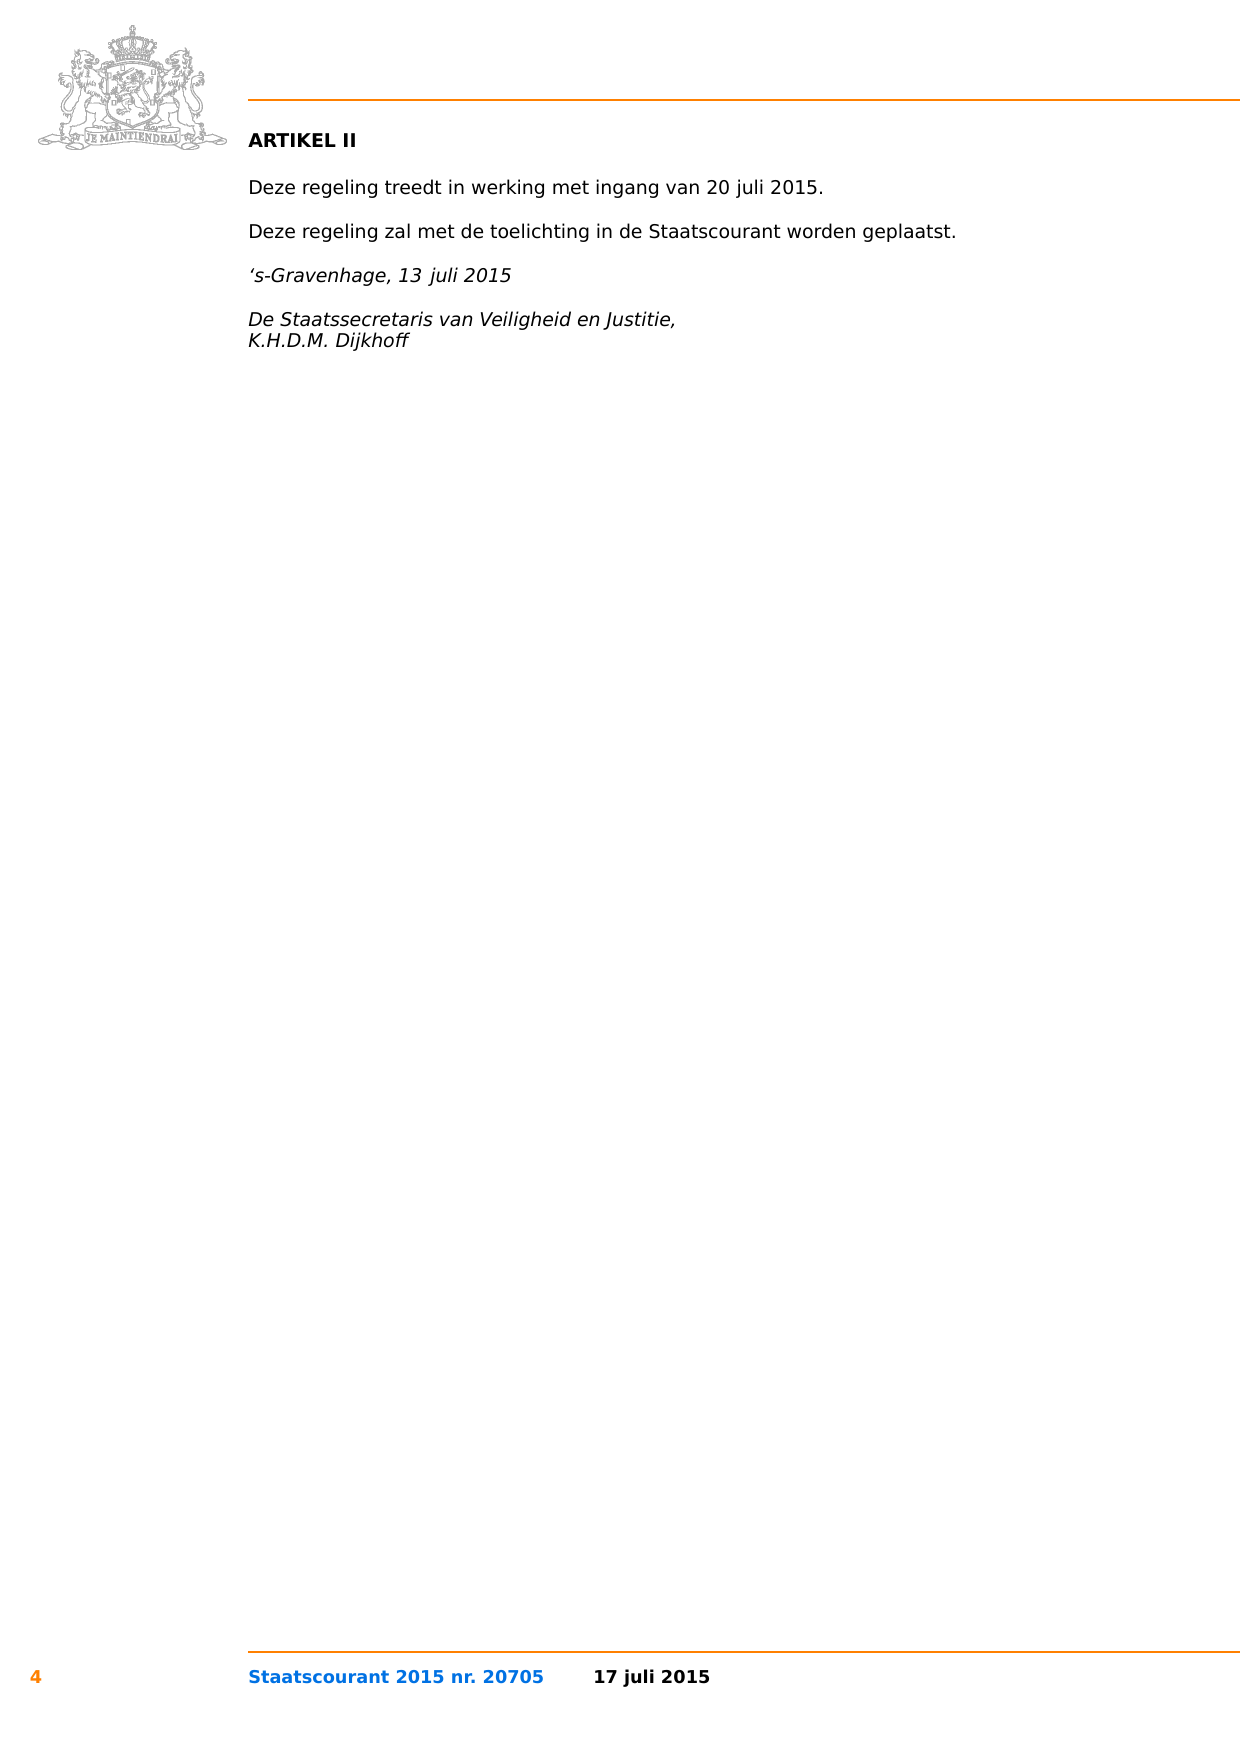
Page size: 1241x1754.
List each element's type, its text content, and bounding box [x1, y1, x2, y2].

subtitle ARTIKEL II [248, 130, 1163, 152]
text Deze regeling treedt in werking met ingang van 20 juli 2015. [248, 177, 1163, 199]
text ‘s-Gravenhage, 13 juli 2015 [248, 264, 1163, 287]
text De Staatssecretaris van Veiligheid en Justitie, K.H.D.M. Dijkhoff [248, 308, 1163, 352]
text Deze regeling zal met de toelichting in de Staatscourant worden geplaatst. [248, 221, 1163, 243]
picture [38, 25, 227, 150]
